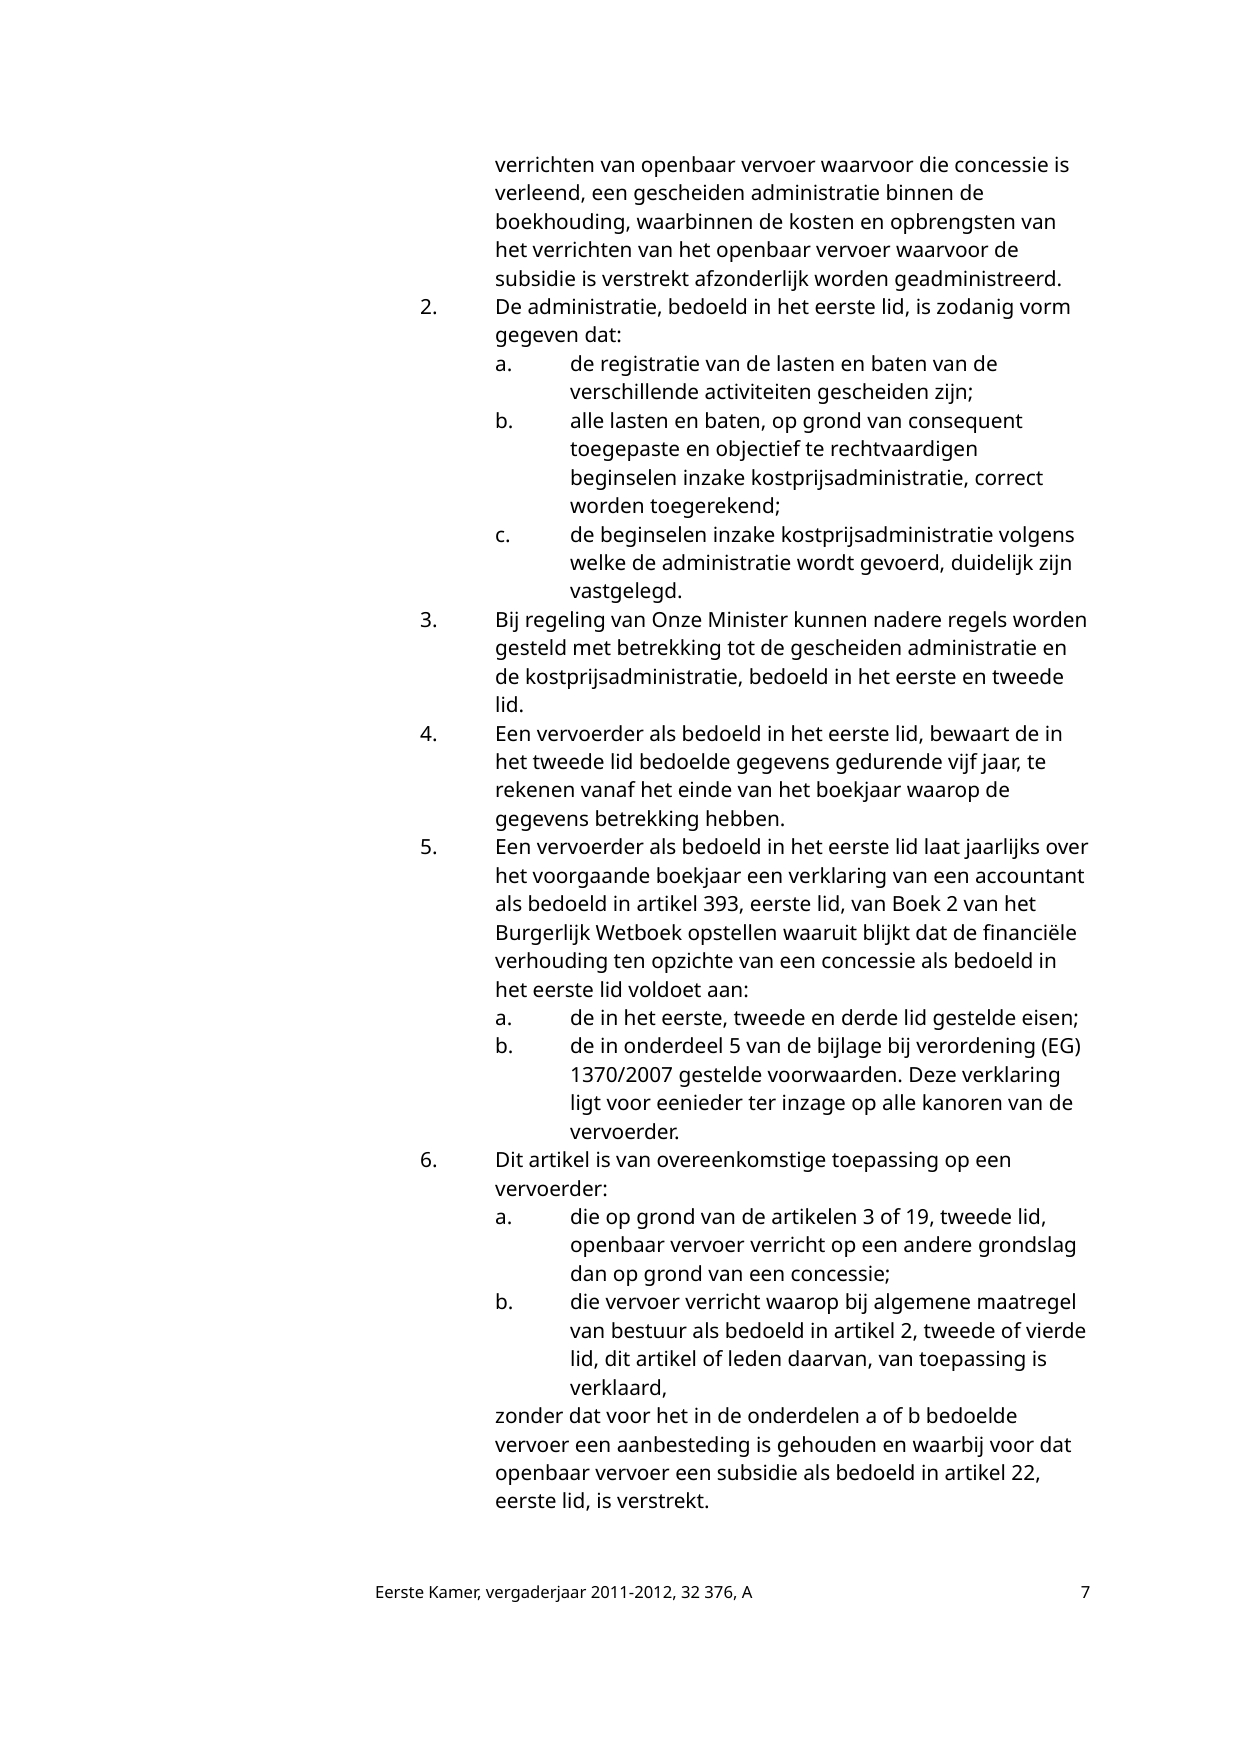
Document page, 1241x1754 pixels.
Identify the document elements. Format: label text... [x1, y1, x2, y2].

list die vervoer verricht waarop bij algemene maatregel van bestuur als bedoeld in artikel 2, tweede of vierde lid, dit artikel of leden daarvan, van toepassing is verklaard, [495, 1287, 1090, 1401]
list de registratie van de lasten en baten van de verschillende activiteiten gescheiden zijn; [495, 349, 1090, 406]
list zonder dat voor het in de onderdelen a of b bedoelde vervoer een aanbesteding is gehouden en waarbij voor dat openbaar vervoer een subsidie als bedoeld in artikel 22, eerste lid, is verstrekt. [420, 1401, 1090, 1515]
list die op grond van de artikelen 3 of 19, tweede lid, openbaar vervoer verricht op een andere grondslag dan op grond van een concessie; [495, 1202, 1090, 1287]
list De administratie, bedoeld in het eerste lid, is zodanig vorm gegeven dat: [420, 292, 1090, 349]
list Een vervoerder als bedoeld in het eerste lid laat jaarlijks over het voorgaande boekjaar een verklaring van een accountant als bedoeld in artikel 393, eerste lid, van Boek 2 van het Burgerlijk Wetboek opstellen waaruit blijkt dat de financiële verhouding ten opzichte van een concessie als bedoeld in het eerste lid voldoet aan: [420, 832, 1090, 1003]
list alle lasten en baten, op grond van consequent toegepaste en objectief te rechtvaardigen beginselen inzake kostprijsadministratie, correct worden toegerekend; [495, 406, 1090, 520]
list de beginselen inzake kostprijsadministratie volgens welke de administratie wordt gevoerd, duidelijk zijn vastgelegd. [495, 520, 1090, 605]
list Bij regeling van Onze Minister kunnen nadere regels worden gesteld met betrekking tot de gescheiden administratie en de kostprijsadministratie, bedoeld in het eerste en tweede lid. [420, 605, 1090, 719]
list Dit artikel is van overeenkomstige toepassing op een vervoerder: [420, 1145, 1090, 1202]
list de in het eerste, tweede en derde lid gestelde eisen; [495, 1003, 1090, 1032]
list de in onderdeel 5 van de bijlage bij verordening (EG) 1370/2007 gestelde voorwaarden. Deze verklaring ligt voor eenieder ter inzage op alle kanoren van de vervoerder. [495, 1032, 1090, 1145]
list Een vervoerder als bedoeld in het eerste lid, bewaart de in het tweede lid bedoelde gegevens gedurende vijf jaar, te rekenen vanaf het einde van het boekjaar waarop de gegevens betrekking hebben. [420, 719, 1090, 832]
list verrichten van openbaar vervoer waarvoor die concessie is verleend, een gescheiden administratie binnen de boekhouding, waarbinnen de kosten en opbrengsten van het verrichten van het openbaar vervoer waarvoor de subsidie is verstrekt afzonderlijk worden geadministreerd. [420, 150, 1090, 292]
